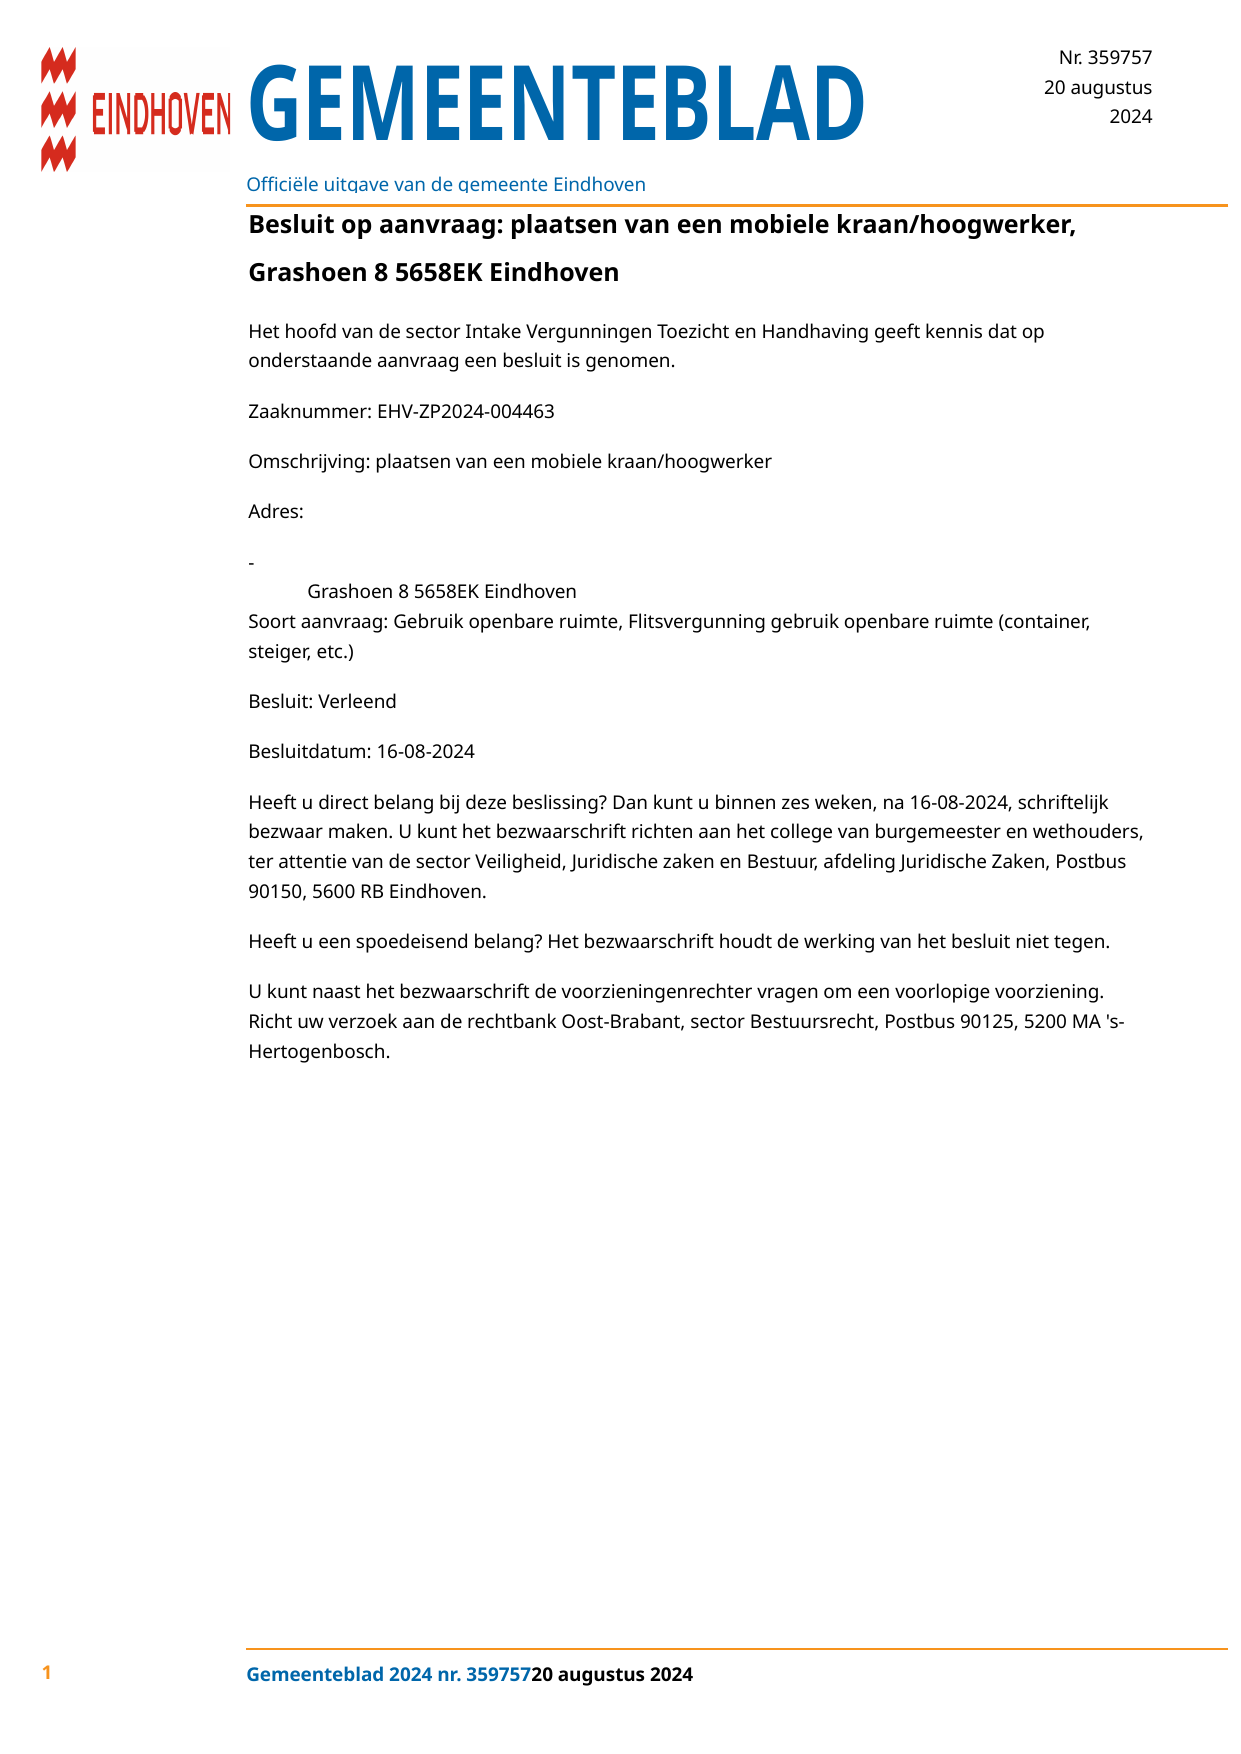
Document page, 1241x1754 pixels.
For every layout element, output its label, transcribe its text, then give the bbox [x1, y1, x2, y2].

list Grashoen 8 5658EK Eindhoven [248, 579, 1152, 604]
text Zaaknummer: EHV-ZP2024-004463 [248, 398, 1152, 424]
text Besluitdatum: 16-08-2024 [248, 739, 1152, 764]
text U kunt naast het bezwaarschrift de voorzieningenrechter vragen om een voorlopige voorziening. Richt uw verzoek aan de rechtbank Oost-Brabant, sector Bestuursrecht, Postbus 90125, 5200 MA 's-Hertogenbosch. [248, 979, 1152, 1064]
text Besluit op aanvraag: plaatsen van een mobiele kraan/hoogwerker, Grashoen 8 5658EK Eindhoven [248, 207, 1152, 288]
text Soort aanvraag: Gebruik openbare ruimte, Flitsvergunning gebruik openbare ruimte (container, steiger, etc.) [248, 608, 1152, 664]
text Besluit: Verleend [248, 688, 1152, 714]
text Heeft u direct belang bij deze beslissing? Dan kunt u binnen zes weken, na 16-08-2024, schriftelijk bezwaar maken. U kunt het bezwaarschrift richten aan het college van burgemeester en wethouders, ter attentie van de sector Veiligheid, Juridische zaken en Bestuur, afdeling Juridische Zaken, Postbus 90150, 5600 RB Eindhoven. [248, 789, 1152, 904]
text Adres: [248, 499, 1152, 524]
picture [41, 47, 231, 172]
text Heeft u een spoedeisend belang? Het bezwaarschrift houdt de werking van het besluit niet tegen. [248, 928, 1152, 954]
text Omschrijving: plaatsen van een mobiele kraan/hoogwerker [248, 448, 1152, 474]
text Het hoofd van de sector Intake Vergunningen Toezicht en Handhaving geeft kennis dat op onderstaande aanvraag een besluit is genomen. [248, 318, 1152, 373]
